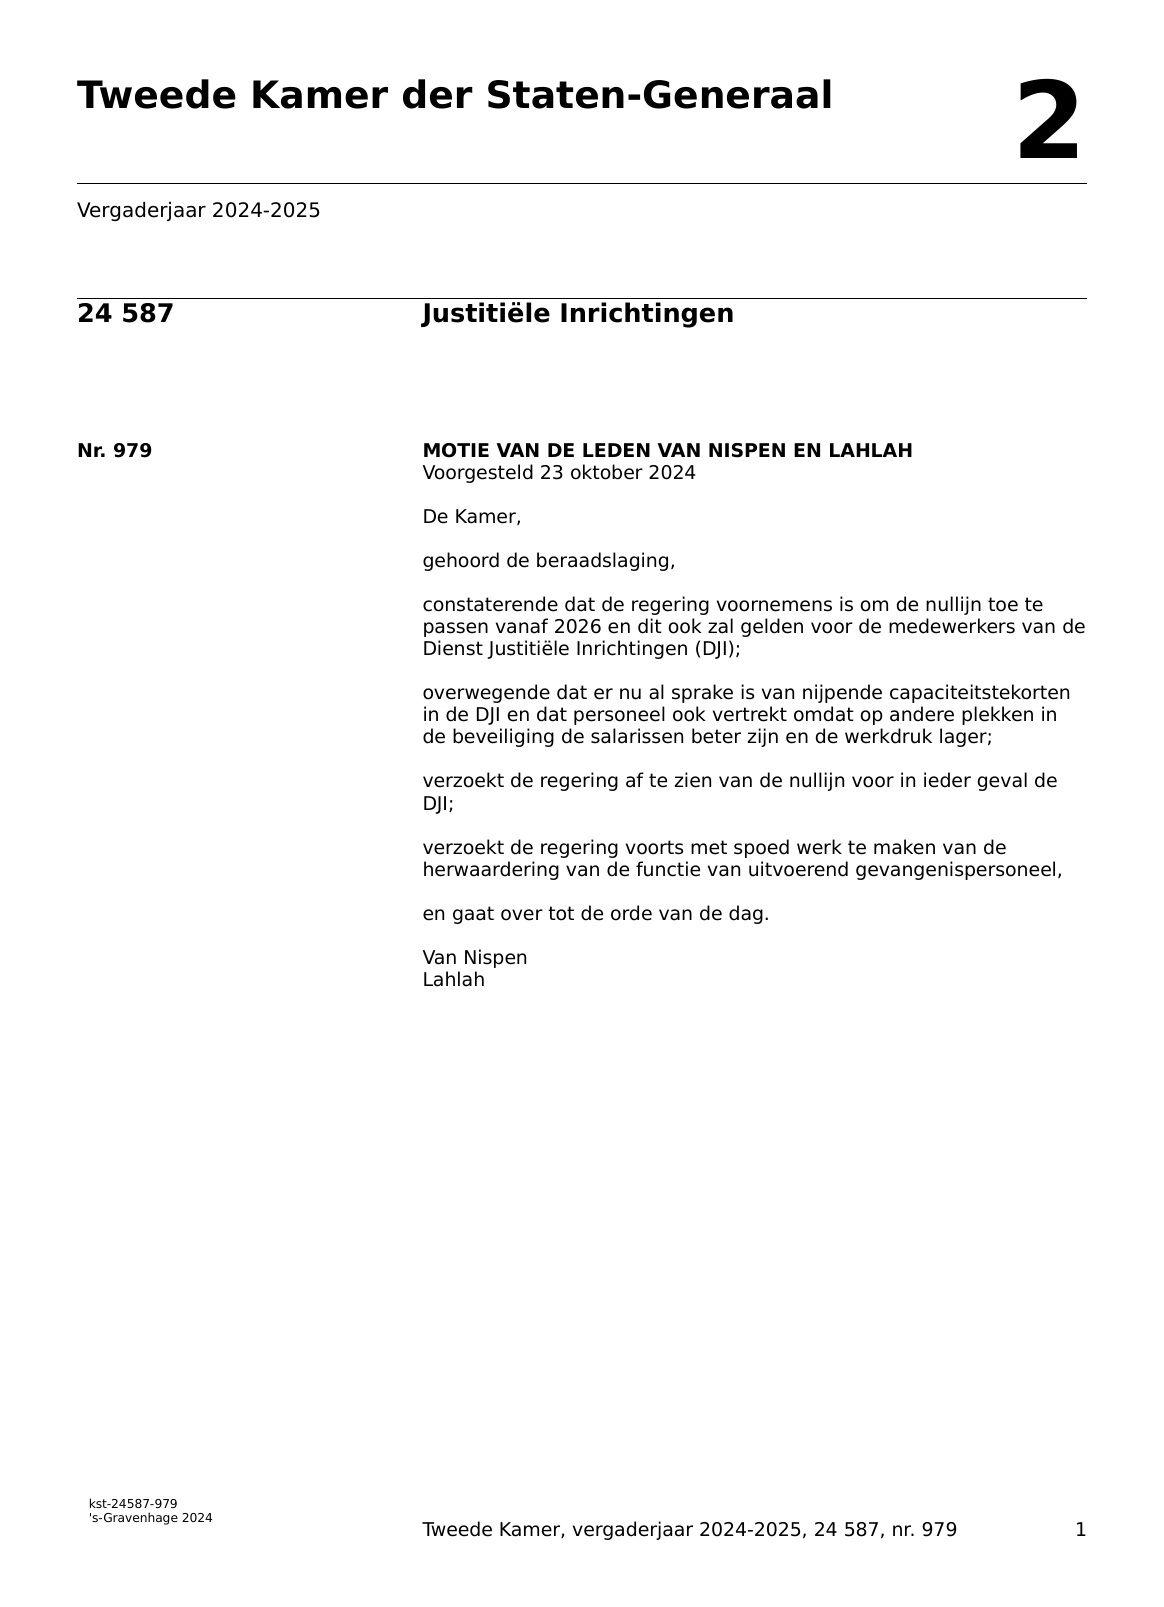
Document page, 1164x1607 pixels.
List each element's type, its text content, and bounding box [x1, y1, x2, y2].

subtitle 24 587 Justitiële Inrichtingen [77, 299, 1087, 329]
text Van Nispen [422, 947, 1087, 969]
text De Kamer, [422, 506, 1087, 528]
text kst-24587-979 [88, 1497, 323, 1511]
subtitle Nr. 979 MOTIE VAN DE LEDEN VAN NISPEN EN LAHLAH [77, 440, 1087, 462]
text overwegende dat er nu al sprake is van nijpende capaciteitstekorten in de DJI en dat personeel ook vertrekt omdat op andere plekken in de beveiliging de salarissen beter zijn en de werkdruk lager; [422, 682, 1087, 748]
table_header Tweede Kamer der Staten-Generaal [77, 59, 886, 183]
table_header 2 [886, 59, 1087, 183]
text verzoekt de regering af te zien van de nullijn voor in ieder geval de DJI; [422, 770, 1087, 814]
text constaterende dat de regering voornemens is om de nullijn toe te passen vanaf 2026 en dit ook zal gelden voor de medewerkers van de Dienst Justitiële Inrichtingen (DJI); [422, 594, 1087, 660]
text verzoekt de regering voorts met spoed werk te maken van de herwaardering van de functie van uitvoerend gevangenispersoneel, [422, 837, 1087, 881]
text en gaat over tot de orde van de dag. [422, 903, 1087, 925]
text gehoord de beraadslaging, [422, 550, 1087, 572]
text Voorgesteld 23 oktober 2024 [422, 462, 1087, 484]
text Lahlah [422, 969, 1087, 991]
text 's-Gravenhage 2024 [88, 1511, 323, 1525]
table_cell Vergaderjaar 2024-2025 [77, 184, 1087, 298]
